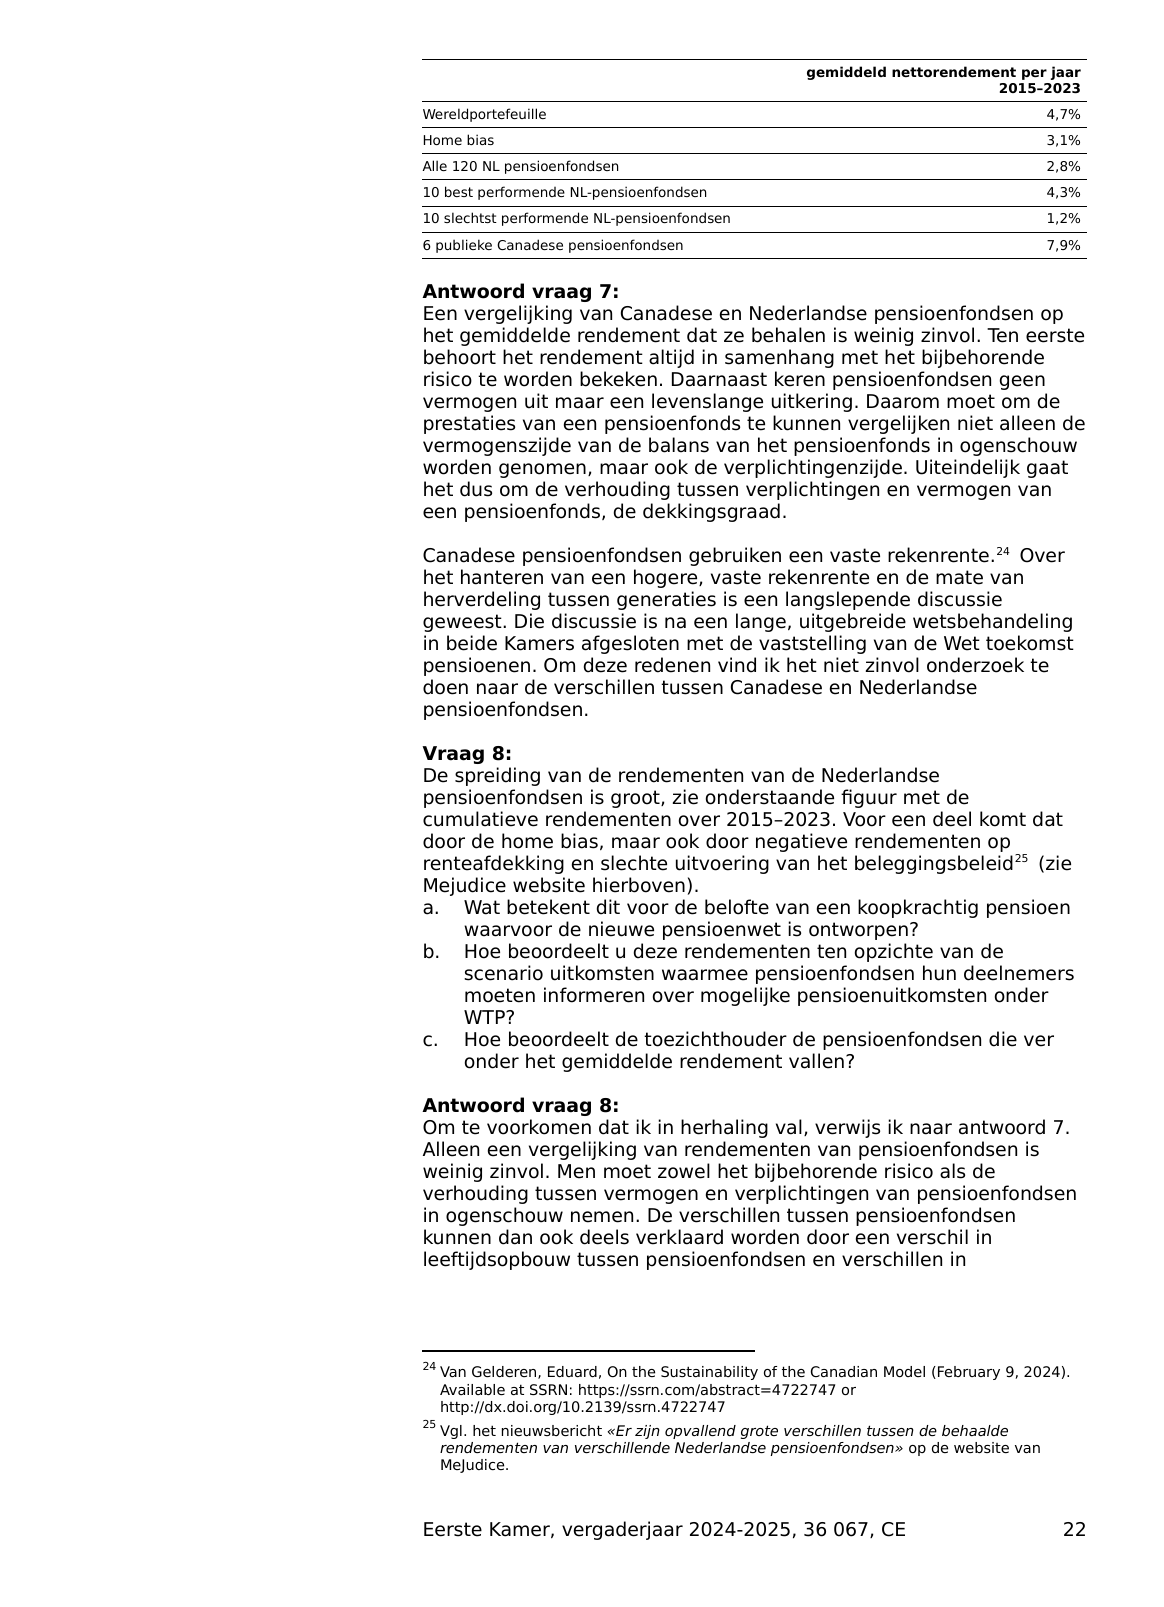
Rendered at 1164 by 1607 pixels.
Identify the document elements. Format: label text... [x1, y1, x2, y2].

text De spreiding van de rendementen van de Nederlandse pensioenfondsen is groot, zie onderstaande figuur met de cumulatieve rendementen over 2015–2023. Voor een deel komt dat door de home bias, maar ook door negatieve rendementen op renteafdekking en slechte uitvoering van het beleggingsbeleid (zie Mejudice website hierboven). [422, 765, 1087, 897]
text Vraag 8: [422, 743, 1087, 765]
table_cell Home bias [422, 128, 777, 153]
table_cell 10 slechtst performende NL-pensioenfondsen [422, 207, 777, 232]
text b. Hoe beoordeelt u deze rendementen ten opzichte van de scenario uitkomsten waarmee pensioenfondsen hun deelnemers moeten informeren over mogelijke pensioenuitkomsten onder WTP? [422, 941, 1087, 1029]
table_cell Wereldportefeuille [422, 102, 777, 127]
table_cell 2,8% [777, 154, 1087, 179]
table_cell 4,7% [777, 102, 1087, 127]
text Van Gelderen, Eduard, On the Sustainability of the Canadian Model (February 9, 2024). Available at SSRN: https://ssrn.com/abstract=4722747 or http://dx.doi.org/10.2139/ssrn.4722747 [422, 1360, 1087, 1416]
table_cell 10 best performende NL-pensioenfondsen [422, 180, 777, 206]
text Antwoord vraag 7: [422, 281, 1087, 303]
text Canadese pensioenfondsen gebruiken een vaste rekenrente. Over het hanteren van een hogere, vaste rekenrente en de mate van herverdeling tussen generaties is een langslepende discussie geweest. Die discussie is na een lange, uitgebreide wetsbehandeling in beide Kamers afgesloten met de vaststelling van de Wet toekomst pensioenen. Om deze redenen vind ik het niet zinvol onderzoek te doen naar de verschillen tussen Canadese en Nederlandse pensioenfondsen. [422, 545, 1087, 721]
table_cell 3,1% [777, 128, 1087, 153]
table_cell 7,9% [777, 233, 1087, 258]
text a. Wat betekent dit voor de belofte van een koopkrachtig pensioen waarvoor de nieuwe pensioenwet is ontworpen? [422, 897, 1087, 941]
text Om te voorkomen dat ik in herhaling val, verwijs ik naar antwoord 7. Alleen een vergelijking van rendementen van pensioenfondsen is weinig zinvol. Men moet zowel het bijbehorende risico als de verhouding tussen vermogen en verplichtingen van pensioenfondsen in ogenschouw nemen. De verschillen tussen pensioenfondsen kunnen dan ook deels verklaard worden door een verschil in leeftijdsopbouw tussen pensioenfondsen en verschillen in [422, 1117, 1087, 1271]
table_cell 1,2% [777, 207, 1087, 232]
table_header [422, 60, 777, 101]
text c. Hoe beoordeelt de toezichthouder de pensioenfondsen die ver onder het gemiddelde rendement vallen? [422, 1029, 1087, 1073]
text Een vergelijking van Canadese en Nederlandse pensioenfondsen op het gemiddelde rendement dat ze behalen is weinig zinvol. Ten eerste behoort het rendement altijd in samenhang met het bijbehorende risico te worden bekeken. Daarnaast keren pensioenfondsen geen vermogen uit maar een levenslange uitkering. Daarom moet om de prestaties van een pensioenfonds te kunnen vergelijken niet alleen de vermogenszijde van de balans van het pensioenfonds in ogenschouw worden genomen, maar ook de verplichtingenzijde. Uiteindelijk gaat het dus om de verhouding tussen verplichtingen en vermogen van een pensioenfonds, de dekkingsgraad. [422, 303, 1087, 523]
text Vgl. het nieuwsbericht «Er zijn opvallend grote verschillen tussen de behaalde rendementen van verschillende Nederlandse pensioenfondsen» op de website van MeJudice. [422, 1418, 1087, 1474]
text Antwoord vraag 8: [422, 1095, 1087, 1117]
table_cell Alle 120 NL pensioenfondsen [422, 154, 777, 179]
table_cell 6 publieke Canadese pensioenfondsen [422, 233, 777, 258]
table_cell 4,3% [777, 180, 1087, 206]
table_header gemiddeld nettorendement per jaar 2015–2023 [777, 60, 1087, 101]
